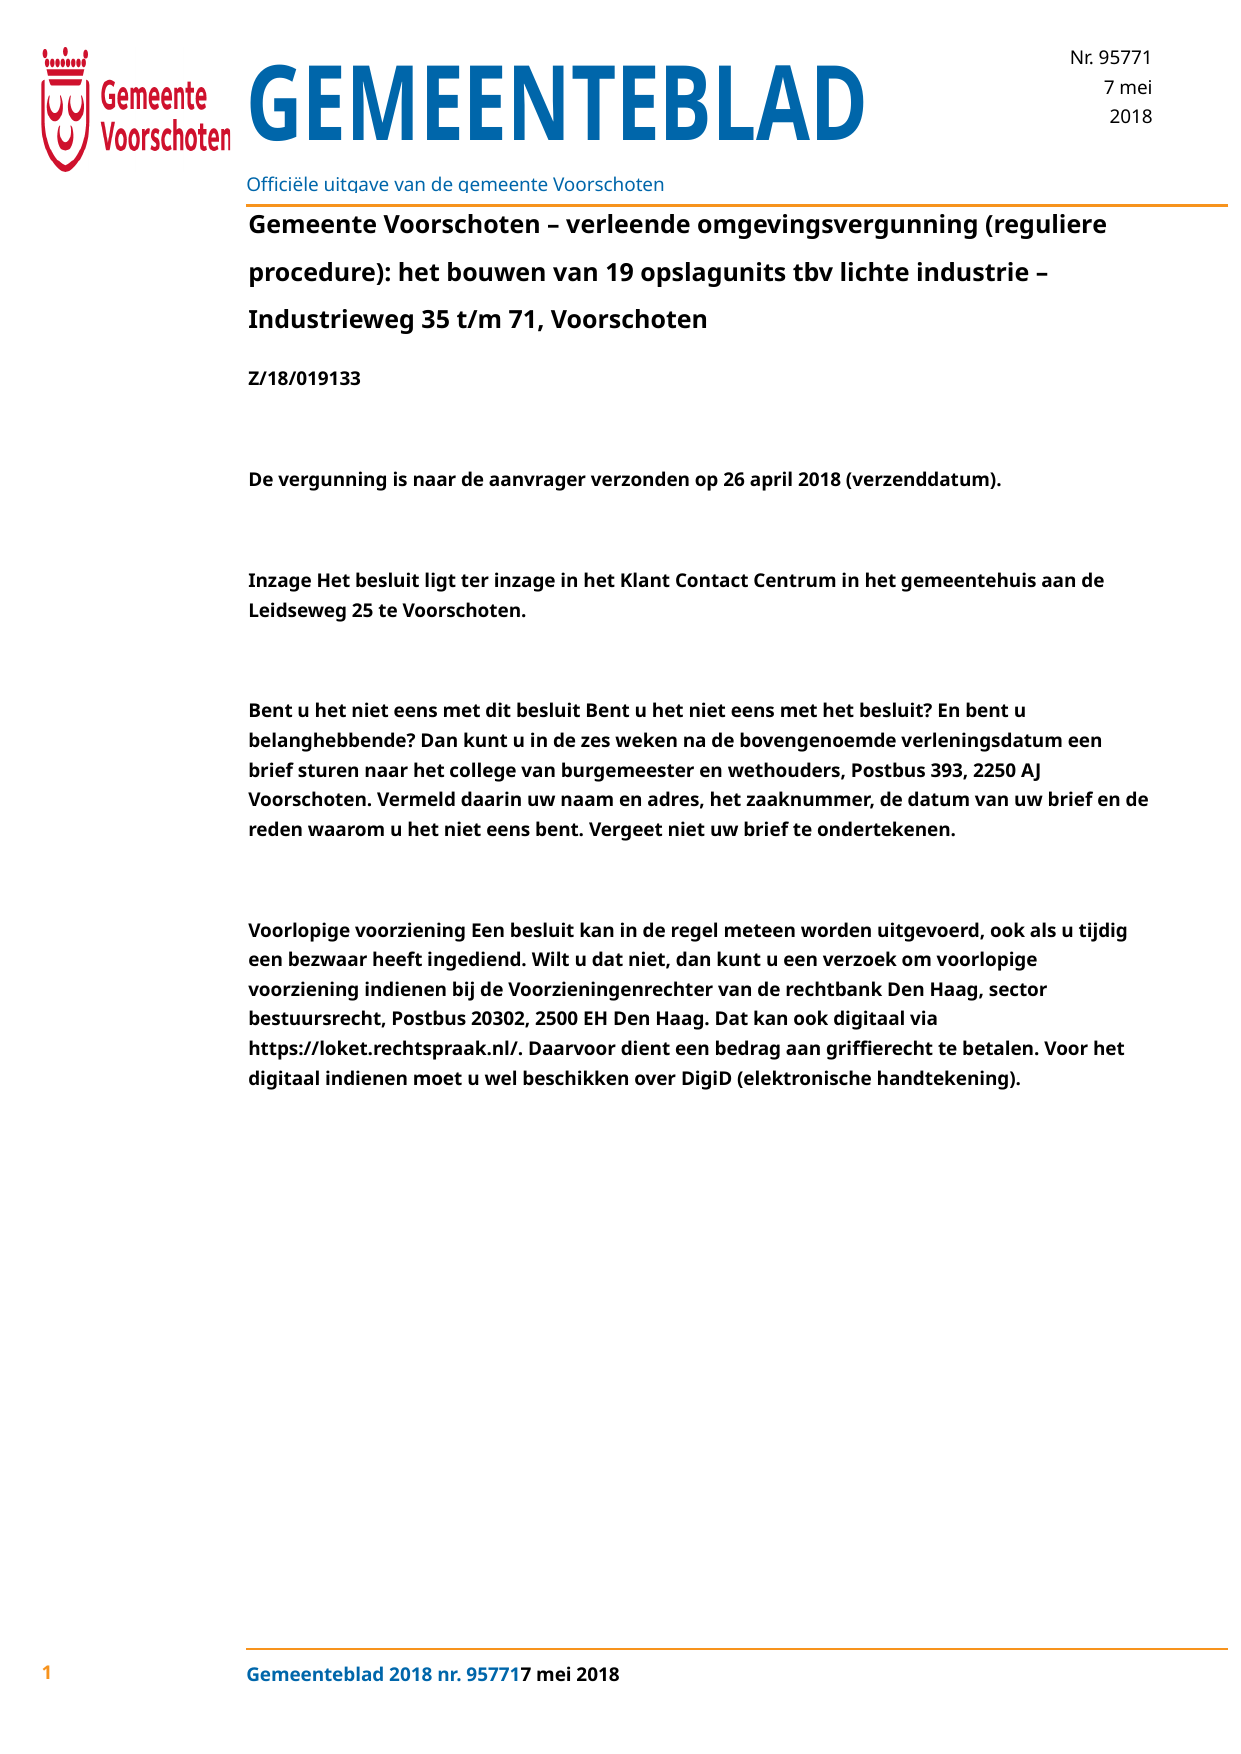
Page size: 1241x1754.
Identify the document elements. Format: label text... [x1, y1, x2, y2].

picture [41, 47, 231, 172]
text Inzage Het besluit ligt ter inzage in het Klant Contact Centrum in het gemeentehuis aan de Leidseweg 25 te Voorschoten. [248, 567, 1152, 622]
text Gemeente Voorschoten – verleende omgevingsvergunning (reguliere procedure): het bouwen van 19 opslagunits tbv lichte industrie – Industrieweg 35 t/m 71, Voorschoten [248, 207, 1152, 336]
text Voorlopige voorziening Een besluit kan in de regel meteen worden uitgevoerd, ook als u tijdig een bezwaar heeft ingediend. Wilt u dat niet, dan kunt u een verzoek om voorlopige voorziening indienen bij de Voorzieningenrechter van de rechtbank Den Haag, sector bestuursrecht, Postbus 20302, 2500 EH Den Haag. Dat kan ook digitaal via https://loket.rechtspraak.nl/. Daarvoor dient een bedrag aan griffierecht te betalen. Voor het digitaal indienen moet u wel beschikken over DigiD (elektronische handtekening). [248, 917, 1152, 1090]
text De vergunning is naar de aanvrager verzonden op 26 april 2018 (verzenddatum). [248, 466, 1152, 492]
text Bent u het niet eens met dit besluit Bent u het niet eens met het besluit? En bent u belanghebbende? Dan kunt u in de zes weken na de bovengenoemde verleningsdatum een brief sturen naar het college van burgemeester en wethouders, Postbus 393, 2250 AJ Voorschoten. Vermeld daarin uw naam en adres, het zaaknummer, de datum van uw brief en de reden waarom u het niet eens bent. Vergeet niet uw brief te ondertekenen. [248, 698, 1152, 842]
text Z/18/019133 [248, 366, 1152, 391]
